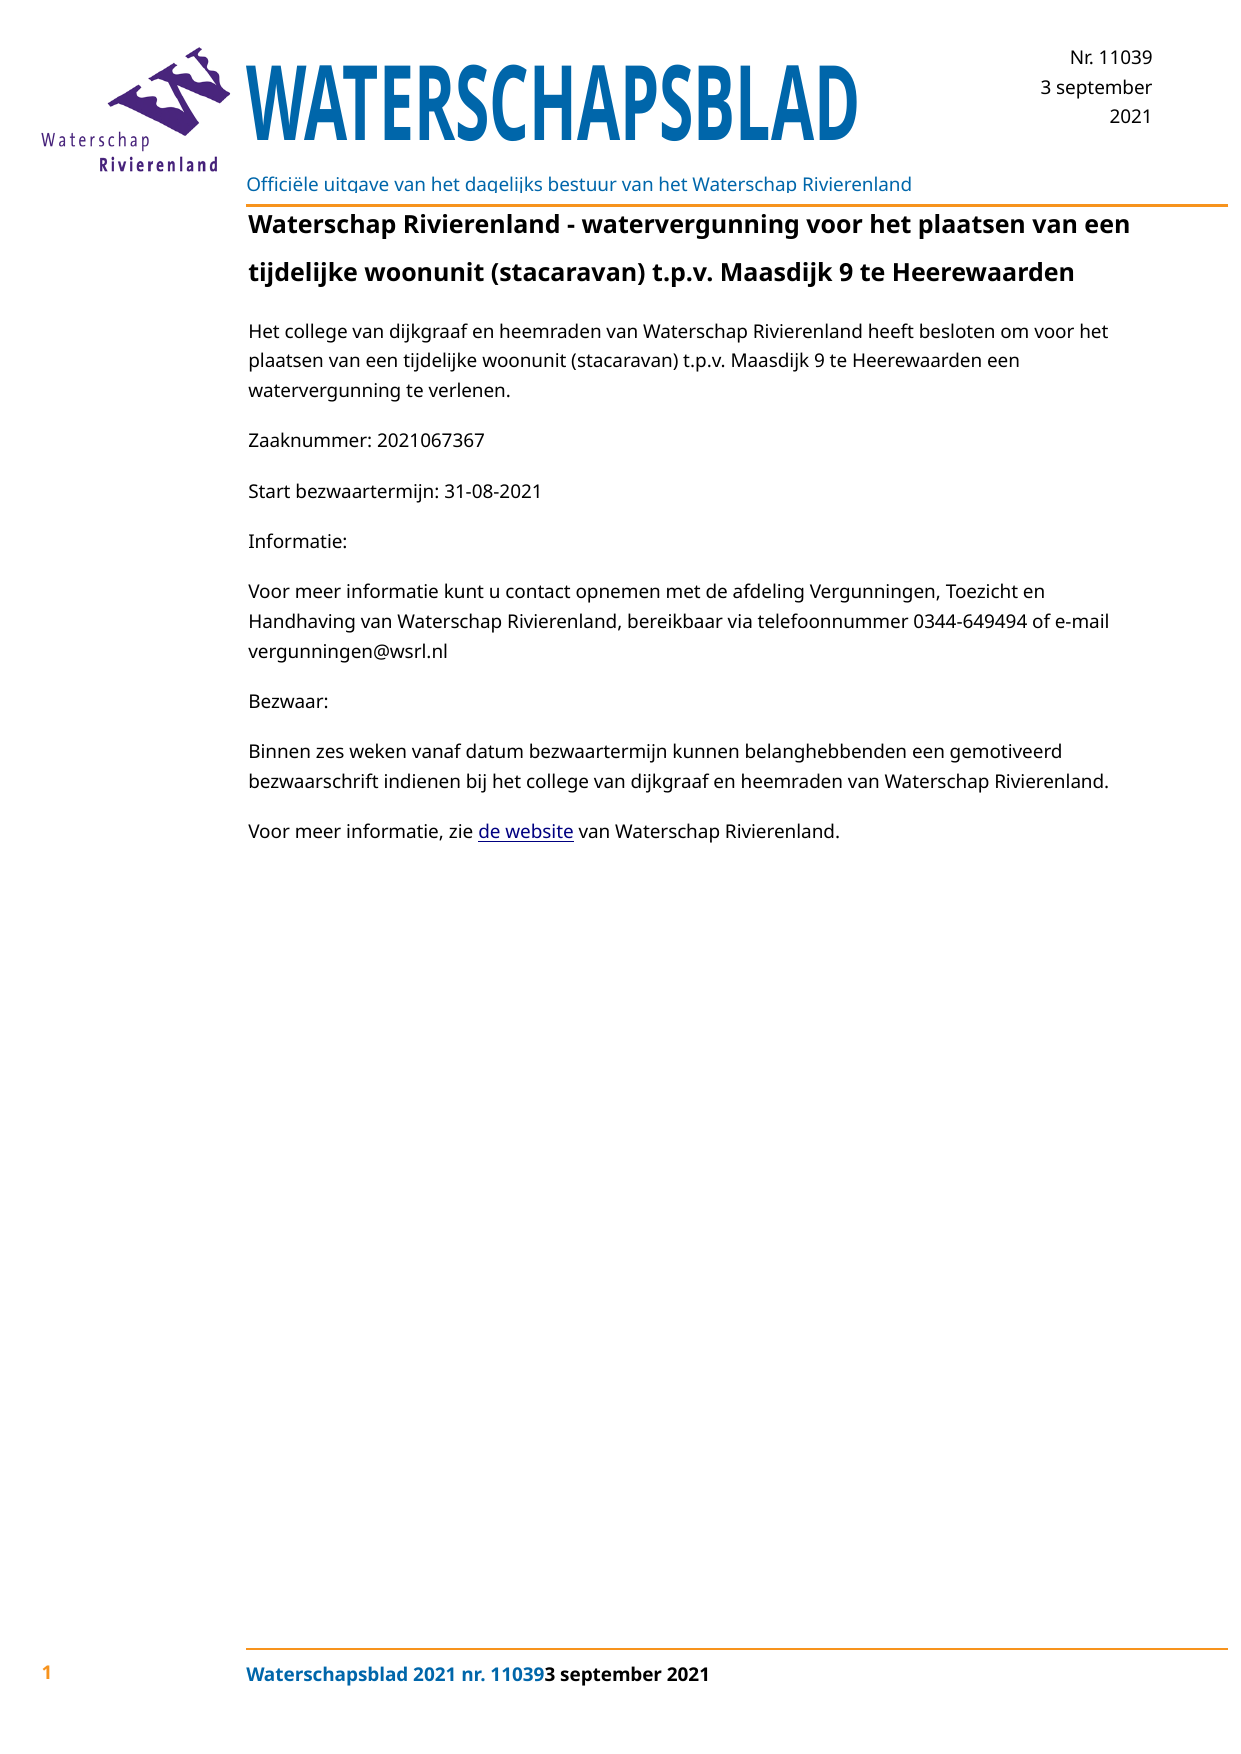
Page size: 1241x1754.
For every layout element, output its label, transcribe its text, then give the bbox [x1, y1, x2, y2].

picture [41, 47, 231, 172]
text Bezwaar: [248, 688, 1152, 714]
text Voor meer informatie, zie de website van Waterschap Rivierenland. [248, 819, 1152, 844]
text Voor meer informatie kunt u contact opnemen met de afdeling Vergunningen, Toezicht en Handhaving van Waterschap Rivierenland, bereikbaar via telefoonnummer 0344-649494 of e-mail vergunningen@wsrl.nl [248, 579, 1152, 664]
text Waterschap Rivierenland - watervergunning voor het plaatsen van een tijdelijke woonunit (stacaravan) t.p.v. Maasdijk 9 te Heerewaarden [248, 207, 1152, 288]
text Start bezwaartermijn: 31-08-2021 [248, 478, 1152, 504]
text Het college van dijkgraaf en heemraden van Waterschap Rivierenland heeft besloten om voor het plaatsen van een tijdelijke woonunit (stacaravan) t.p.v. Maasdijk 9 te Heerewaarden een watervergunning te verlenen. [248, 318, 1152, 403]
text Zaaknummer: 2021067367 [248, 427, 1152, 453]
text Binnen zes weken vanaf datum bezwaartermijn kunnen belanghebbenden een gemotiveerd bezwaarschrift indienen bij het college van dijkgraaf en heemraden van Waterschap Rivierenland. [248, 739, 1152, 794]
text Informatie: [248, 528, 1152, 554]
